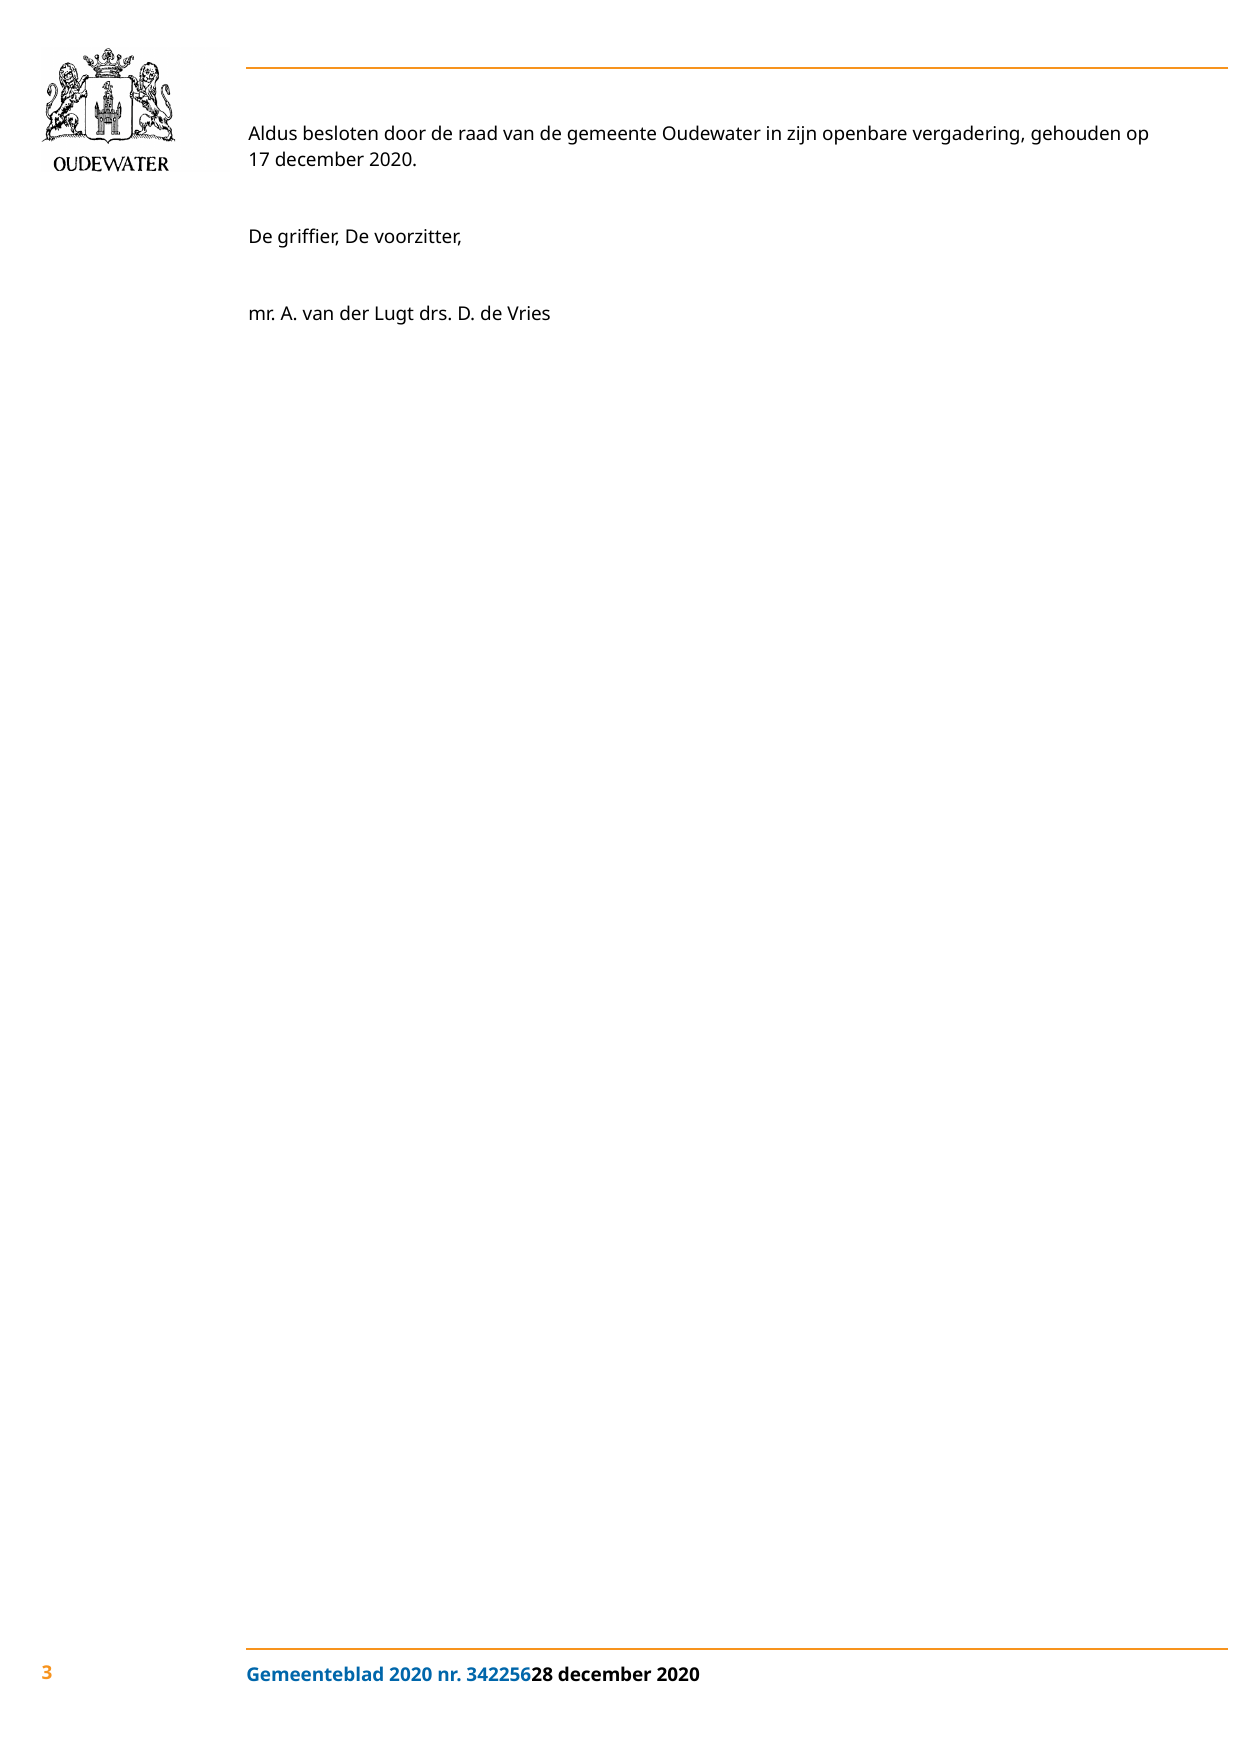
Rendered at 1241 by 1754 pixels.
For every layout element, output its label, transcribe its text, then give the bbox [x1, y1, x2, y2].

text mr. A. van der Lugt drs. D. de Vries [248, 301, 1152, 326]
picture [41, 47, 231, 172]
text De griffier, De voorzitter, [248, 223, 1152, 249]
text Aldus besloten door de raad van de gemeente Oudewater in zijn openbare vergadering, gehouden op 17 december 2020. [248, 121, 1152, 172]
